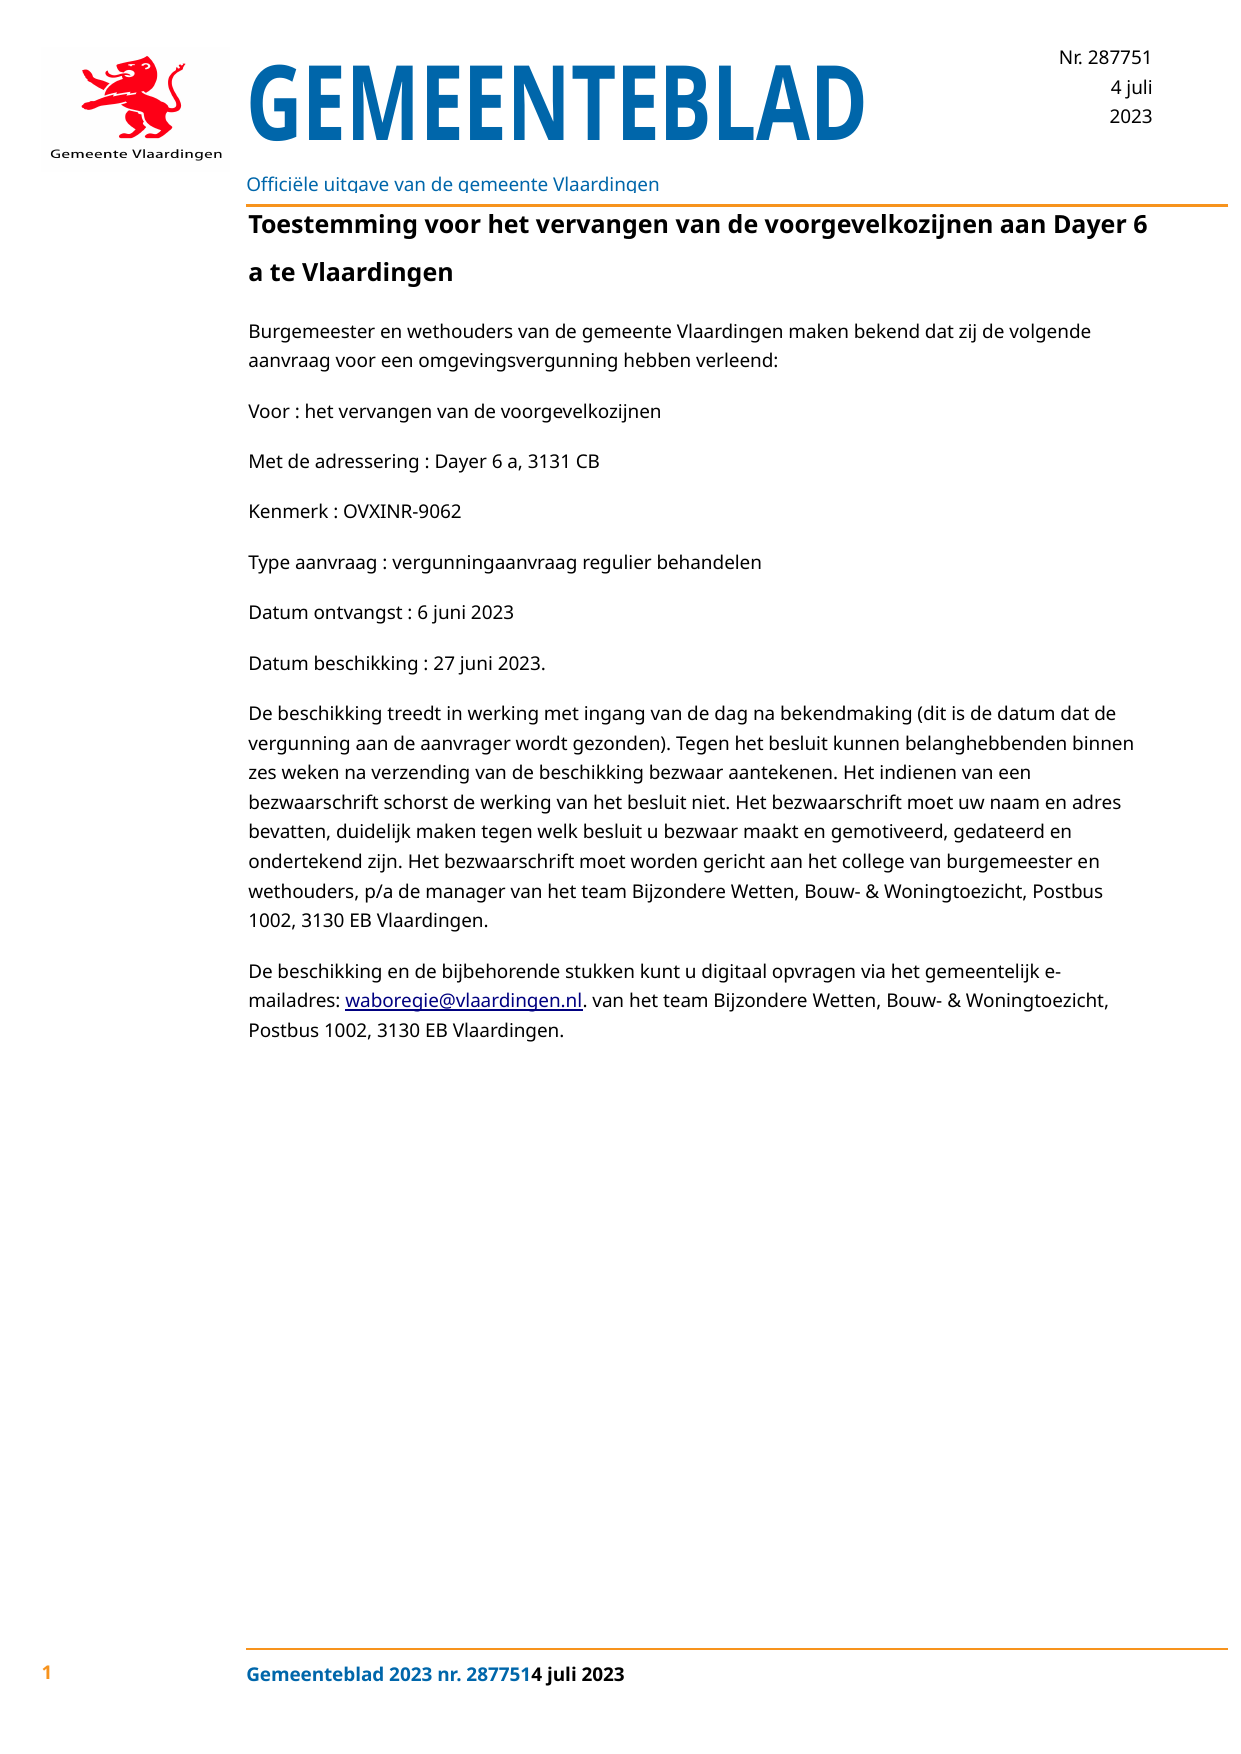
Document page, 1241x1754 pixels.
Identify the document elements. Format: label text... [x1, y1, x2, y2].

text Met de adressering : Dayer 6 a, 3131 CB [248, 448, 1152, 474]
text Burgemeester en wethouders van de gemeente Vlaardingen maken bekend dat zij de volgende aanvraag voor een omgevingsvergunning hebben verleend: [248, 318, 1152, 373]
text Datum ontvangst : 6 juni 2023 [248, 599, 1152, 625]
text Toestemming voor het vervangen van de voorgevelkozijnen aan Dayer 6 a te Vlaardingen [248, 207, 1152, 288]
text Voor : het vervangen van de voorgevelkozijnen [248, 398, 1152, 424]
picture [41, 47, 231, 172]
text De beschikking en de bijbehorende stukken kunt u digitaal opvragen via het gemeentelijk e-mailadres: waboregie@vlaardingen.nl. van het team Bijzondere Wetten, Bouw- & Woningtoezicht, Postbus 1002, 3130 EB Vlaardingen. [248, 958, 1152, 1043]
text Kenmerk : OVXINR-9062 [248, 499, 1152, 524]
text De beschikking treedt in werking met ingang van de dag na bekendmaking (dit is de datum dat de vergunning aan de aanvrager wordt gezonden). Tegen het besluit kunnen belanghebbenden binnen zes weken na verzending van de beschikking bezwaar aantekenen. Het indienen van een bezwaarschrift schorst de werking van het besluit niet. Het bezwaarschrift moet uw naam en adres bevatten, duidelijk maken tegen welk besluit u bezwaar maakt en gemotiveerd, gedateerd en ondertekend zijn. Het bezwaarschrift moet worden gericht aan het college van burgemeester en wethouders, p/a de manager van het team Bijzondere Wetten, Bouw- & Woningtoezicht, Postbus 1002, 3130 EB Vlaardingen. [248, 700, 1152, 933]
text Datum beschikking : 27 juni 2023. [248, 650, 1152, 676]
text Type aanvraag : vergunningaanvraag regulier behandelen [248, 549, 1152, 575]
